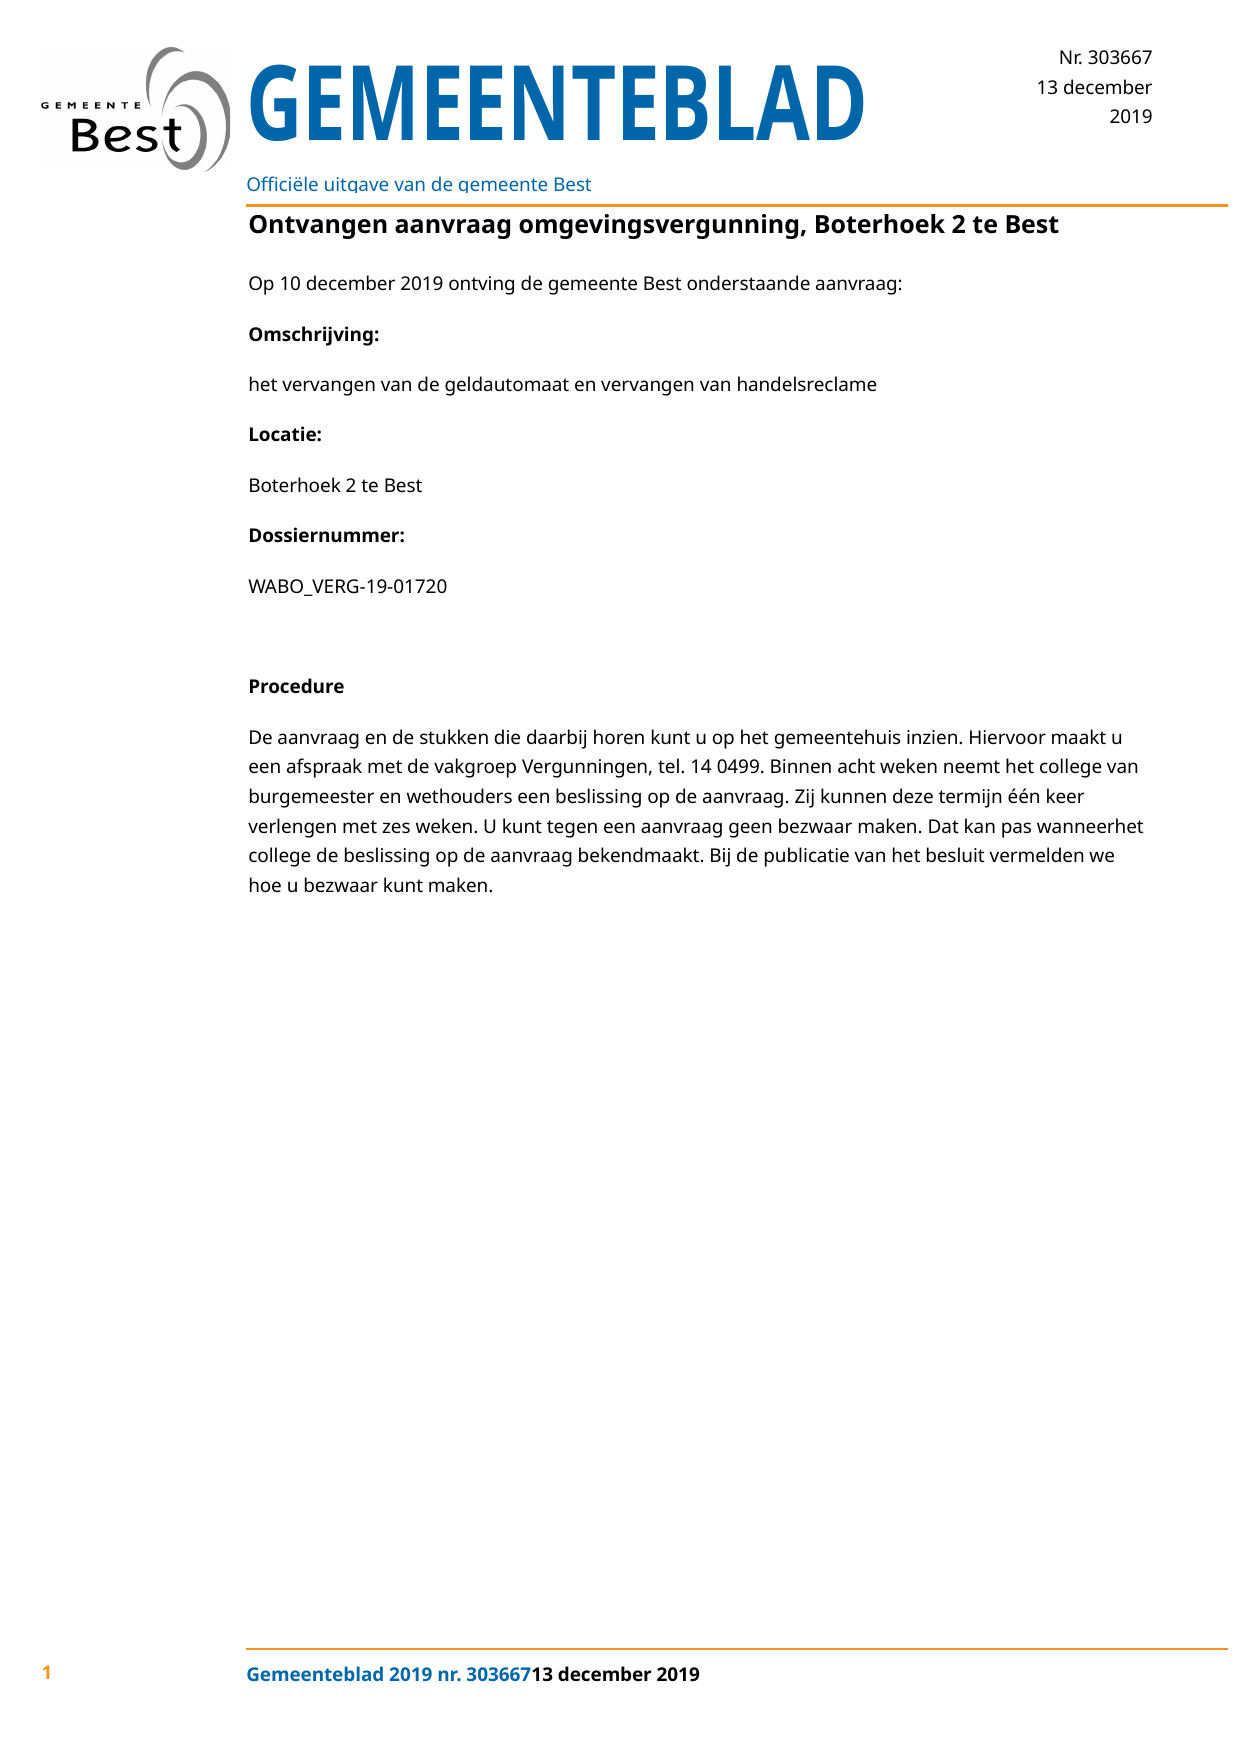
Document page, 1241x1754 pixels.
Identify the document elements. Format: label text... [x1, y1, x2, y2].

text De aanvraag en de stukken die daarbij horen kunt u op het gemeentehuis inzien. Hiervoor maakt u een afspraak met de vakgroep Vergunningen, tel. 14 0499. Binnen acht weken neemt het college van burgemeester en wethouders een beslissing op de aanvraag. Zij kunnen deze termijn één keer verlengen met zes weken. U kunt tegen een aanvraag geen bezwaar maken. Dat kan pas wanneerhet college de beslissing op de aanvraag bekendmaakt. Bij de publicatie van het besluit vermelden we hoe u bezwaar kunt maken. [248, 724, 1152, 898]
picture [41, 47, 231, 172]
text Boterhoek 2 te Best [248, 472, 1152, 498]
text Dossiernummer: [248, 522, 1152, 548]
text Procedure [248, 674, 1152, 699]
text Op 10 december 2019 ontving de gemeente Best onderstaande aanvraag: [248, 270, 1152, 296]
text WABO_VERG-19-01720 [248, 573, 1152, 598]
text Locatie: [248, 422, 1152, 447]
text het vervangen van de geldautomaat en vervangen van handelsreclame [248, 371, 1152, 397]
text Ontvangen aanvraag omgevingsvergunning, Boterhoek 2 te Best [248, 207, 1152, 241]
text Omschrijving: [248, 321, 1152, 346]
